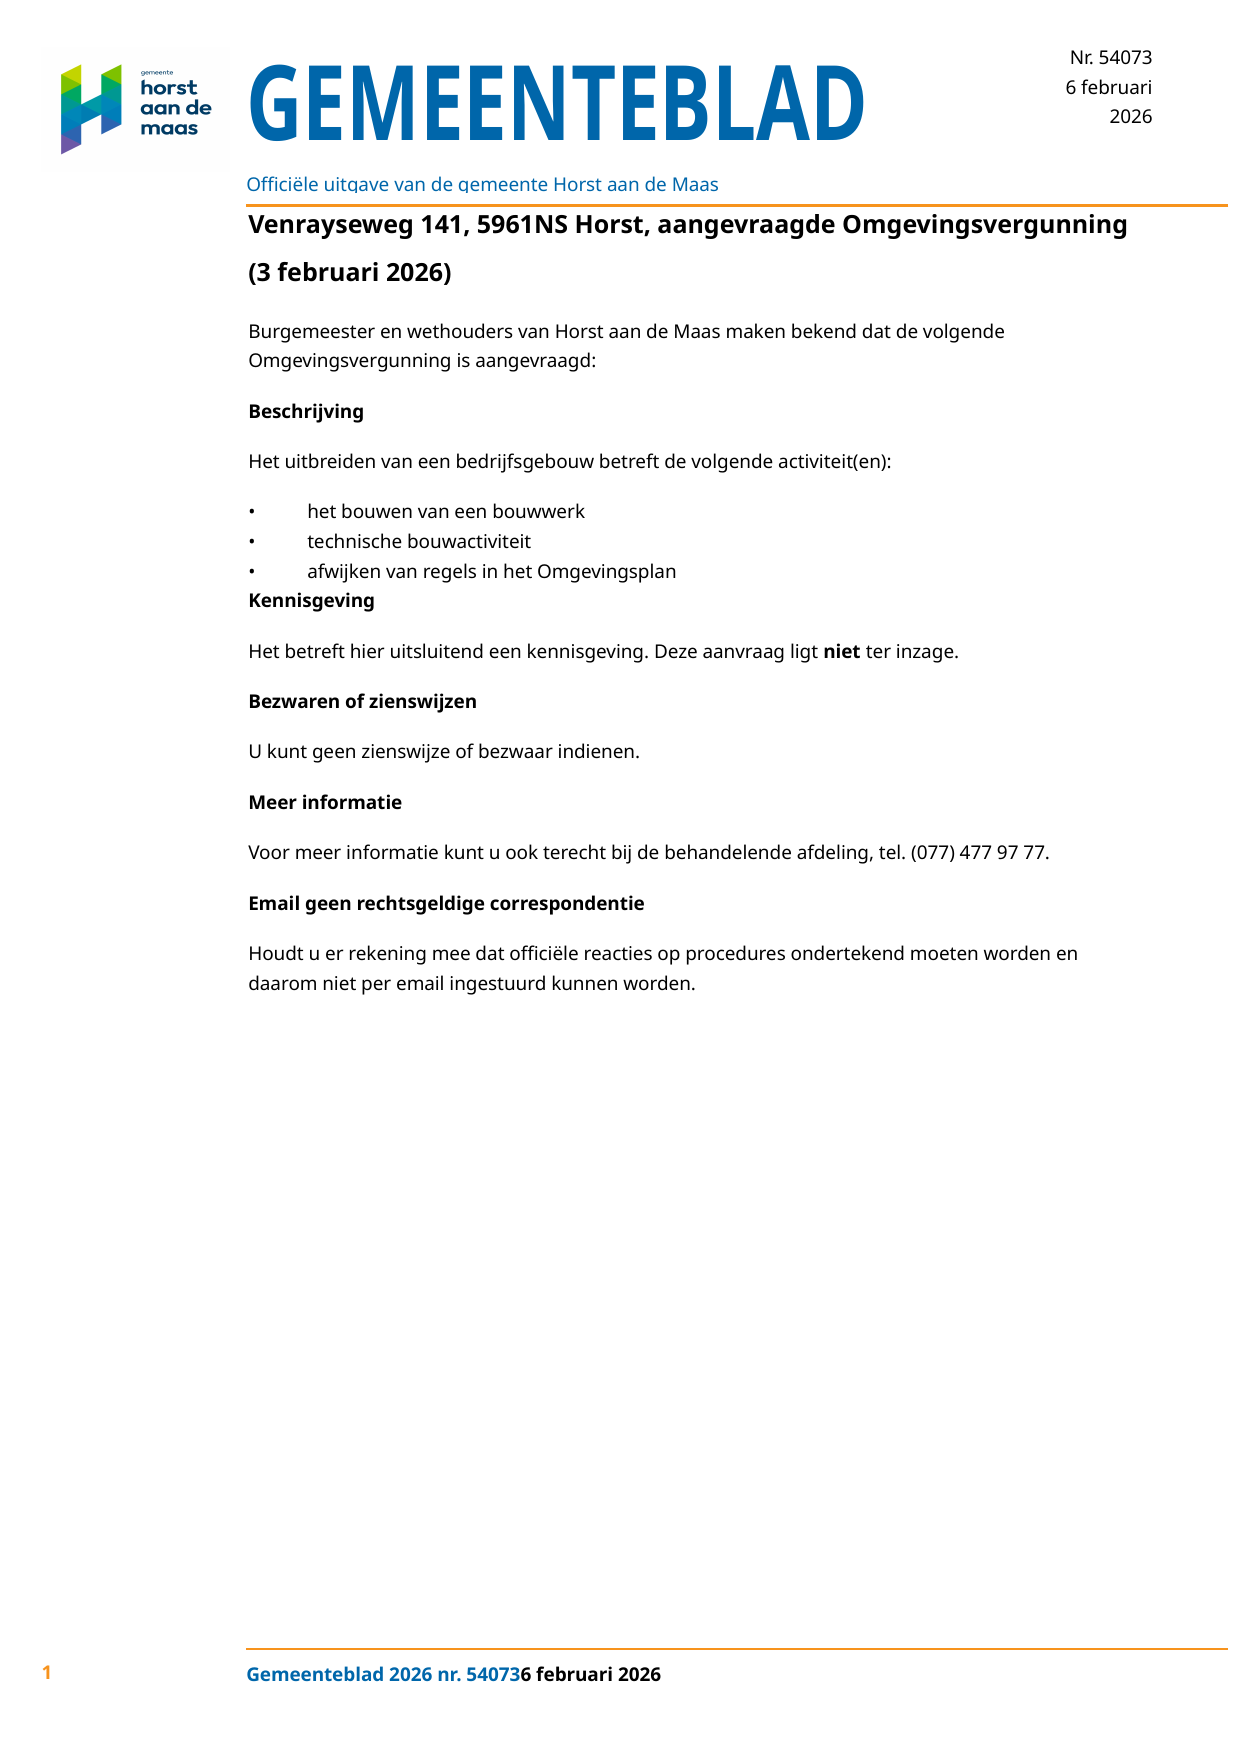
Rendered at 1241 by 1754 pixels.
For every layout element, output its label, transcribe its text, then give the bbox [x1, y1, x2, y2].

list het bouwen van een bouwwerk [248, 499, 1152, 524]
text Meer informatie [248, 789, 1152, 815]
text U kunt geen zienswijze of bezwaar indienen. [248, 739, 1152, 764]
text Bezwaren of zienswijzen [248, 688, 1152, 714]
text Burgemeester en wethouders van Horst aan de Maas maken bekend dat de volgende Omgevingsvergunning is aangevraagd: [248, 318, 1152, 373]
text Email geen rechtsgeldige correspondentie [248, 890, 1152, 916]
text Beschrijving [248, 398, 1152, 424]
text Voor meer informatie kunt u ook terecht bij de behandelende afdeling, tel. (077) 477 97 77. [248, 839, 1152, 865]
picture [41, 47, 231, 172]
list afwijken van regels in het Omgevingsplan [248, 558, 1152, 584]
text Het uitbreiden van een bedrijfsgebouw betreft de volgende activiteit(en): [248, 448, 1152, 474]
text Venrayseweg 141, 5961NS Horst, aangevraagde Omgevingsvergunning (3 februari 2026) [248, 207, 1152, 288]
text Houdt u er rekening mee dat officiële reacties op procedures ondertekend moeten worden en daarom niet per email ingestuurd kunnen worden. [248, 940, 1152, 996]
text Kennisgeving [248, 587, 1152, 613]
text Het betreft hier uitsluitend een kennisgeving. Deze aanvraag ligt niet ter inzage. [248, 638, 1152, 664]
list technische bouwactiviteit [248, 528, 1152, 554]
